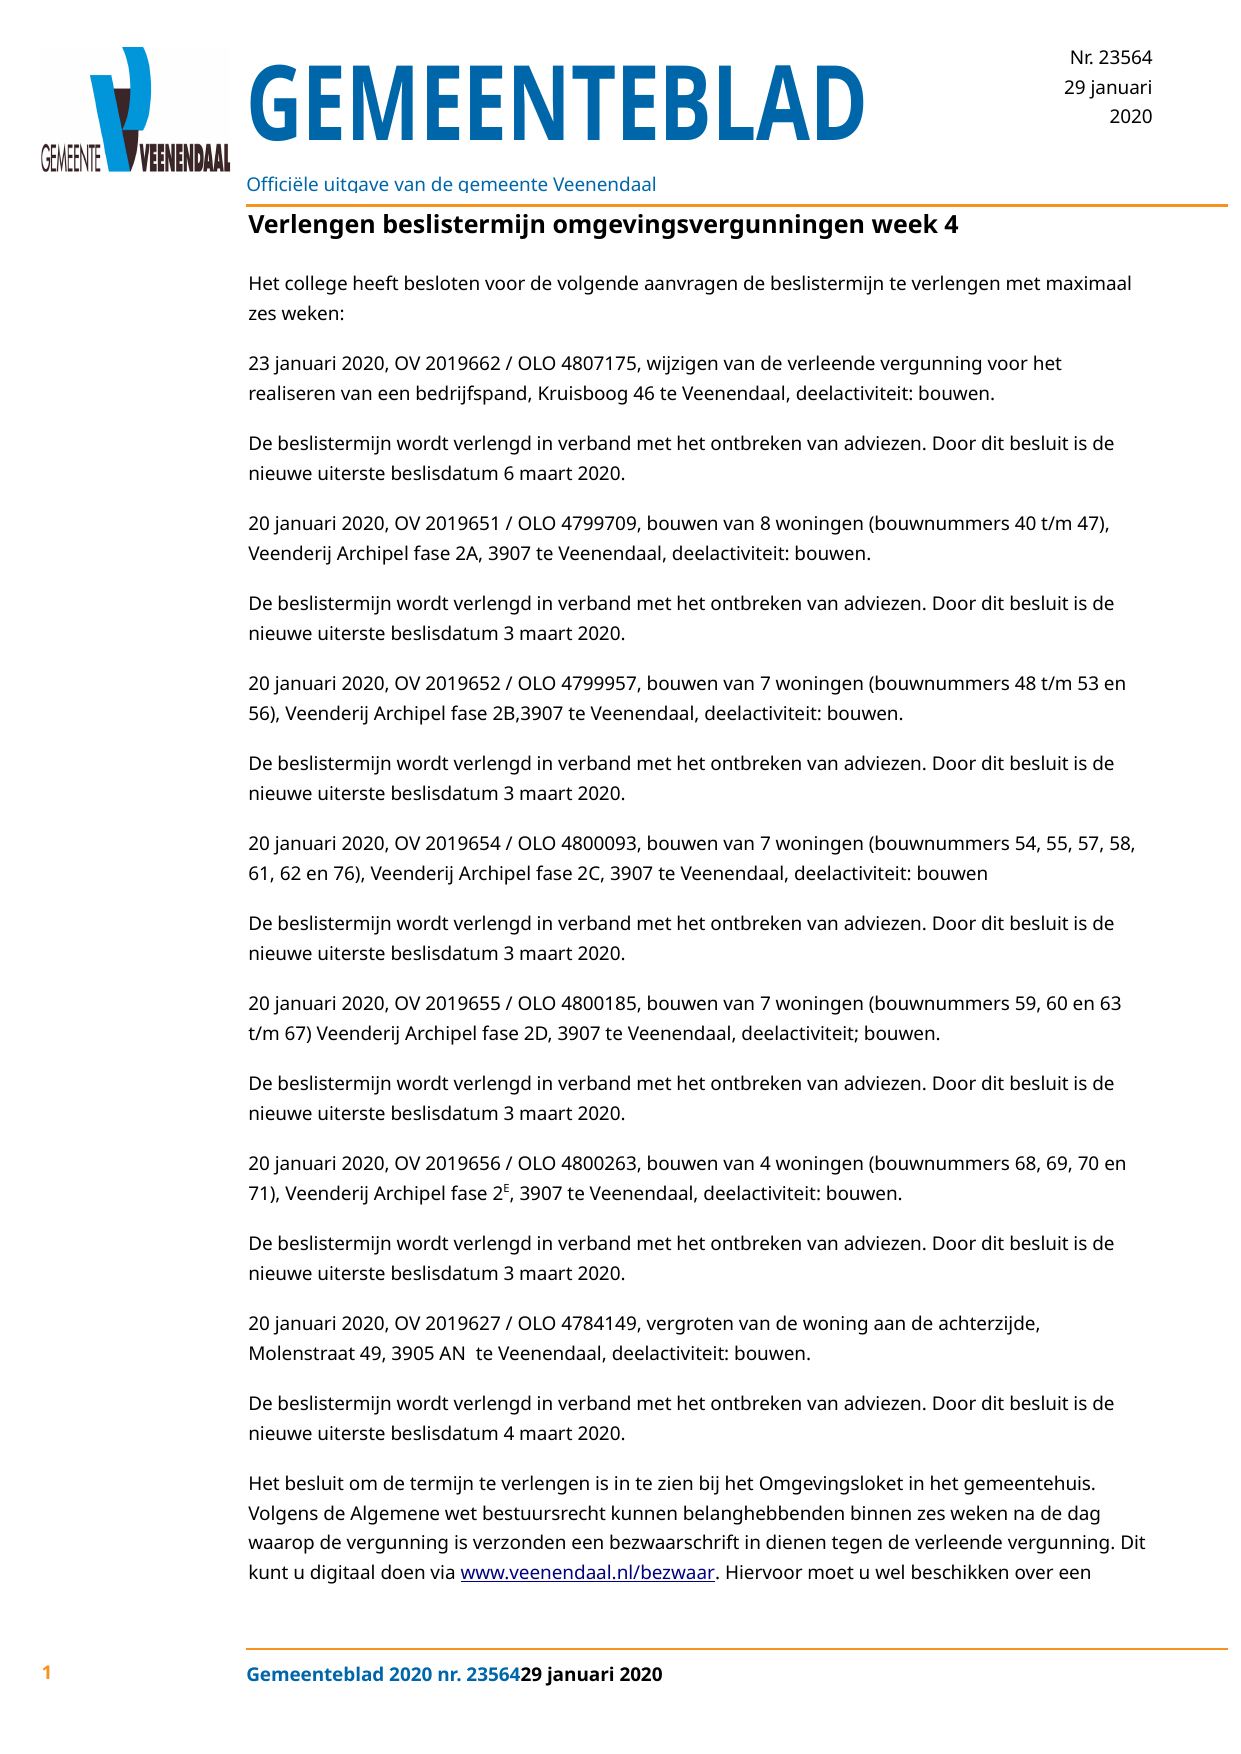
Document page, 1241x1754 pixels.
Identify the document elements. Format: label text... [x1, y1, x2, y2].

text De beslistermijn wordt verlengd in verband met het ontbreken van adviezen. Door dit besluit is de nieuwe uiterste beslisdatum 4 maart 2020. [248, 1390, 1152, 1446]
text 20 januari 2020, OV 2019655 / OLO 4800185, bouwen van 7 woningen (bouwnummers 59, 60 en 63 t/m 67) Veenderij Archipel fase 2D, 3907 te Veenendaal, deelactiviteit; bouwen. [248, 990, 1152, 1046]
text De beslistermijn wordt verlengd in verband met het ontbreken van adviezen. Door dit besluit is de nieuwe uiterste beslisdatum 3 maart 2020. [248, 1070, 1152, 1126]
text Verlengen beslistermijn omgevingsvergunningen week 4 [248, 207, 1152, 241]
text De beslistermijn wordt verlengd in verband met het ontbreken van adviezen. Door dit besluit is de nieuwe uiterste beslisdatum 3 maart 2020. [248, 910, 1152, 966]
text Het college heeft besloten voor de volgende aanvragen de beslistermijn te verlengen met maximaal zes weken: [248, 270, 1152, 326]
text De beslistermijn wordt verlengd in verband met het ontbreken van adviezen. Door dit besluit is de nieuwe uiterste beslisdatum 3 maart 2020. [248, 750, 1152, 806]
text De beslistermijn wordt verlengd in verband met het ontbreken van adviezen. Door dit besluit is de nieuwe uiterste beslisdatum 3 maart 2020. [248, 590, 1152, 646]
text Het besluit om de termijn te verlengen is in te zien bij het Omgevingsloket in het gemeentehuis. Volgens de Algemene wet bestuursrecht kunnen belanghebbenden binnen zes weken na de dag waarop de vergunning is verzonden een bezwaarschrift in dienen tegen de verleende vergunning. Dit kunt u digitaal doen via www.veenendaal.nl/bezwaar. Hiervoor moet u wel beschikken over een [248, 1470, 1152, 1585]
text 20 januari 2020, OV 2019627 / OLO 4784149, vergroten van de woning aan de achterzijde, Molenstraat 49, 3905 AN te Veenendaal, deelactiviteit: bouwen. [248, 1310, 1152, 1366]
text 20 januari 2020, OV 2019652 / OLO 4799957, bouwen van 7 woningen (bouwnummers 48 t/m 53 en 56), Veenderij Archipel fase 2B,3907 te Veenendaal, deelactiviteit: bouwen. [248, 670, 1152, 726]
text 20 januari 2020, OV 2019656 / OLO 4800263, bouwen van 4 woningen (bouwnummers 68, 69, 70 en 71), Veenderij Archipel fase 2E, 3907 te Veenendaal, deelactiviteit: bouwen. [248, 1150, 1152, 1206]
text 20 januari 2020, OV 2019654 / OLO 4800093, bouwen van 7 woningen (bouwnummers 54, 55, 57, 58, 61, 62 en 76), Veenderij Archipel fase 2C, 3907 te Veenendaal, deelactiviteit: bouwen [248, 830, 1152, 886]
picture [41, 47, 130, 172]
text 20 januari 2020, OV 2019651 / OLO 4799709, bouwen van 8 woningen (bouwnummers 40 t/m 47), Veenderij Archipel fase 2A, 3907 te Veenendaal, deelactiviteit: bouwen. [248, 510, 1152, 566]
text De beslistermijn wordt verlengd in verband met het ontbreken van adviezen. Door dit besluit is de nieuwe uiterste beslisdatum 3 maart 2020. [248, 1230, 1152, 1286]
text 23 januari 2020, OV 2019662 / OLO 4807175, wijzigen van de verleende vergunning voor het realiseren van een bedrijfspand, Kruisboog 46 te Veenendaal, deelactiviteit: bouwen. [248, 350, 1152, 406]
text De beslistermijn wordt verlengd in verband met het ontbreken van adviezen. Door dit besluit is de nieuwe uiterste beslisdatum 6 maart 2020. [248, 430, 1152, 486]
picture [123, 47, 231, 172]
